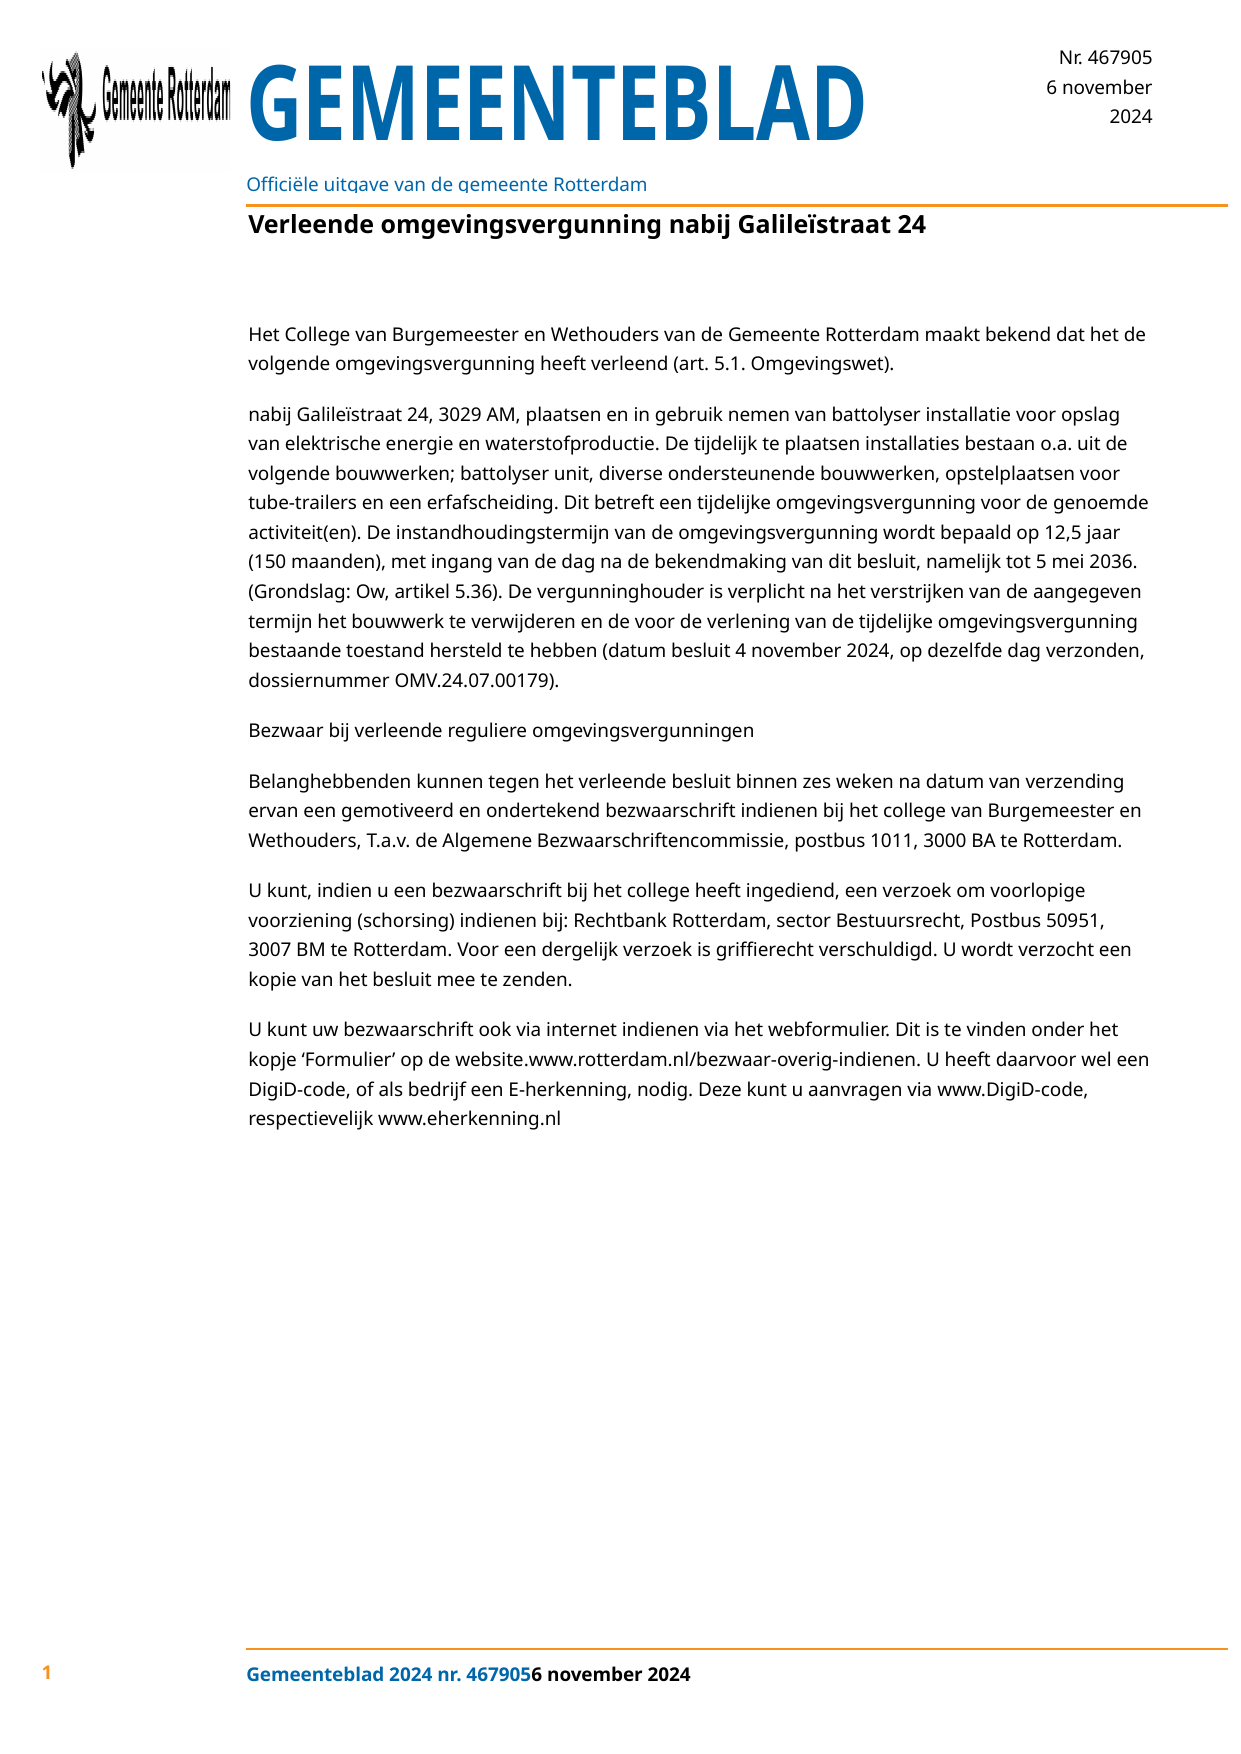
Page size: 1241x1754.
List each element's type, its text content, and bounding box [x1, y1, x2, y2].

text U kunt uw bezwaarschrift ook via internet indienen via het webformulier. Dit is te vinden onder het kopje ‘Formulier’ op de website.www.rotterdam.nl/bezwaar-overig-indienen. U heeft daarvoor wel een DigiD-code, of als bedrijf een E-herkenning, nodig. Deze kunt u aanvragen via www.DigiD-code, respectievelijk www.eherkenning.nl [248, 1017, 1152, 1131]
picture [41, 47, 231, 172]
text Bezwaar bij verleende reguliere omgevingsvergunningen [248, 717, 1152, 743]
text Verleende omgevingsvergunning nabij Galileïstraat 24 [248, 207, 1152, 241]
text Het College van Burgemeester en Wethouders van de Gemeente Rotterdam maakt bekend dat het de volgende omgevingsvergunning heeft verleend (art. 5.1. Omgevingswet). [248, 321, 1152, 376]
text nabij Galileïstraat 24, 3029 AM, plaatsen en in gebruik nemen van battolyser installatie voor opslag van elektrische energie en waterstofproductie. De tijdelijk te plaatsen installaties bestaan o.a. uit de volgende bouwwerken; battolyser unit, diverse ondersteunende bouwwerken, opstelplaatsen voor tube-trailers en een erfafscheiding. Dit betreft een tijdelijke omgevingsvergunning voor de genoemde activiteit(en). De instandhoudingstermijn van de omgevingsvergunning wordt bepaald op 12,5 jaar (150 maanden), met ingang van de dag na de bekendmaking van dit besluit, namelijk tot 5 mei 2036. (Grondslag: Ow, artikel 5.36). De vergunninghouder is verplicht na het verstrijken van de aangegeven termijn het bouwwerk te verwijderen en de voor de verlening van de tijdelijke omgevingsvergunning bestaande toestand hersteld te hebben (datum besluit 4 november 2024, op dezelfde dag verzonden, dossiernummer OMV.24.07.00179). [248, 401, 1152, 693]
text Belanghebbenden kunnen tegen het verleende besluit binnen zes weken na datum van verzending ervan een gemotiveerd en ondertekend bezwaarschrift indienen bij het college van Burgemeester en Wethouders, T.a.v. de Algemene Bezwaarschriftencommissie, postbus 1011, 3000 BA te Rotterdam. [248, 768, 1152, 853]
text U kunt, indien u een bezwaarschrift bij het college heeft ingediend, een verzoek om voorlopige voorziening (schorsing) indienen bij: Rechtbank Rotterdam, sector Bestuursrecht, Postbus 50951, 3007 BM te Rotterdam. Voor een dergelijk verzoek is griffierecht verschuldigd. U wordt verzocht een kopie van het besluit mee te zenden. [248, 877, 1152, 992]
